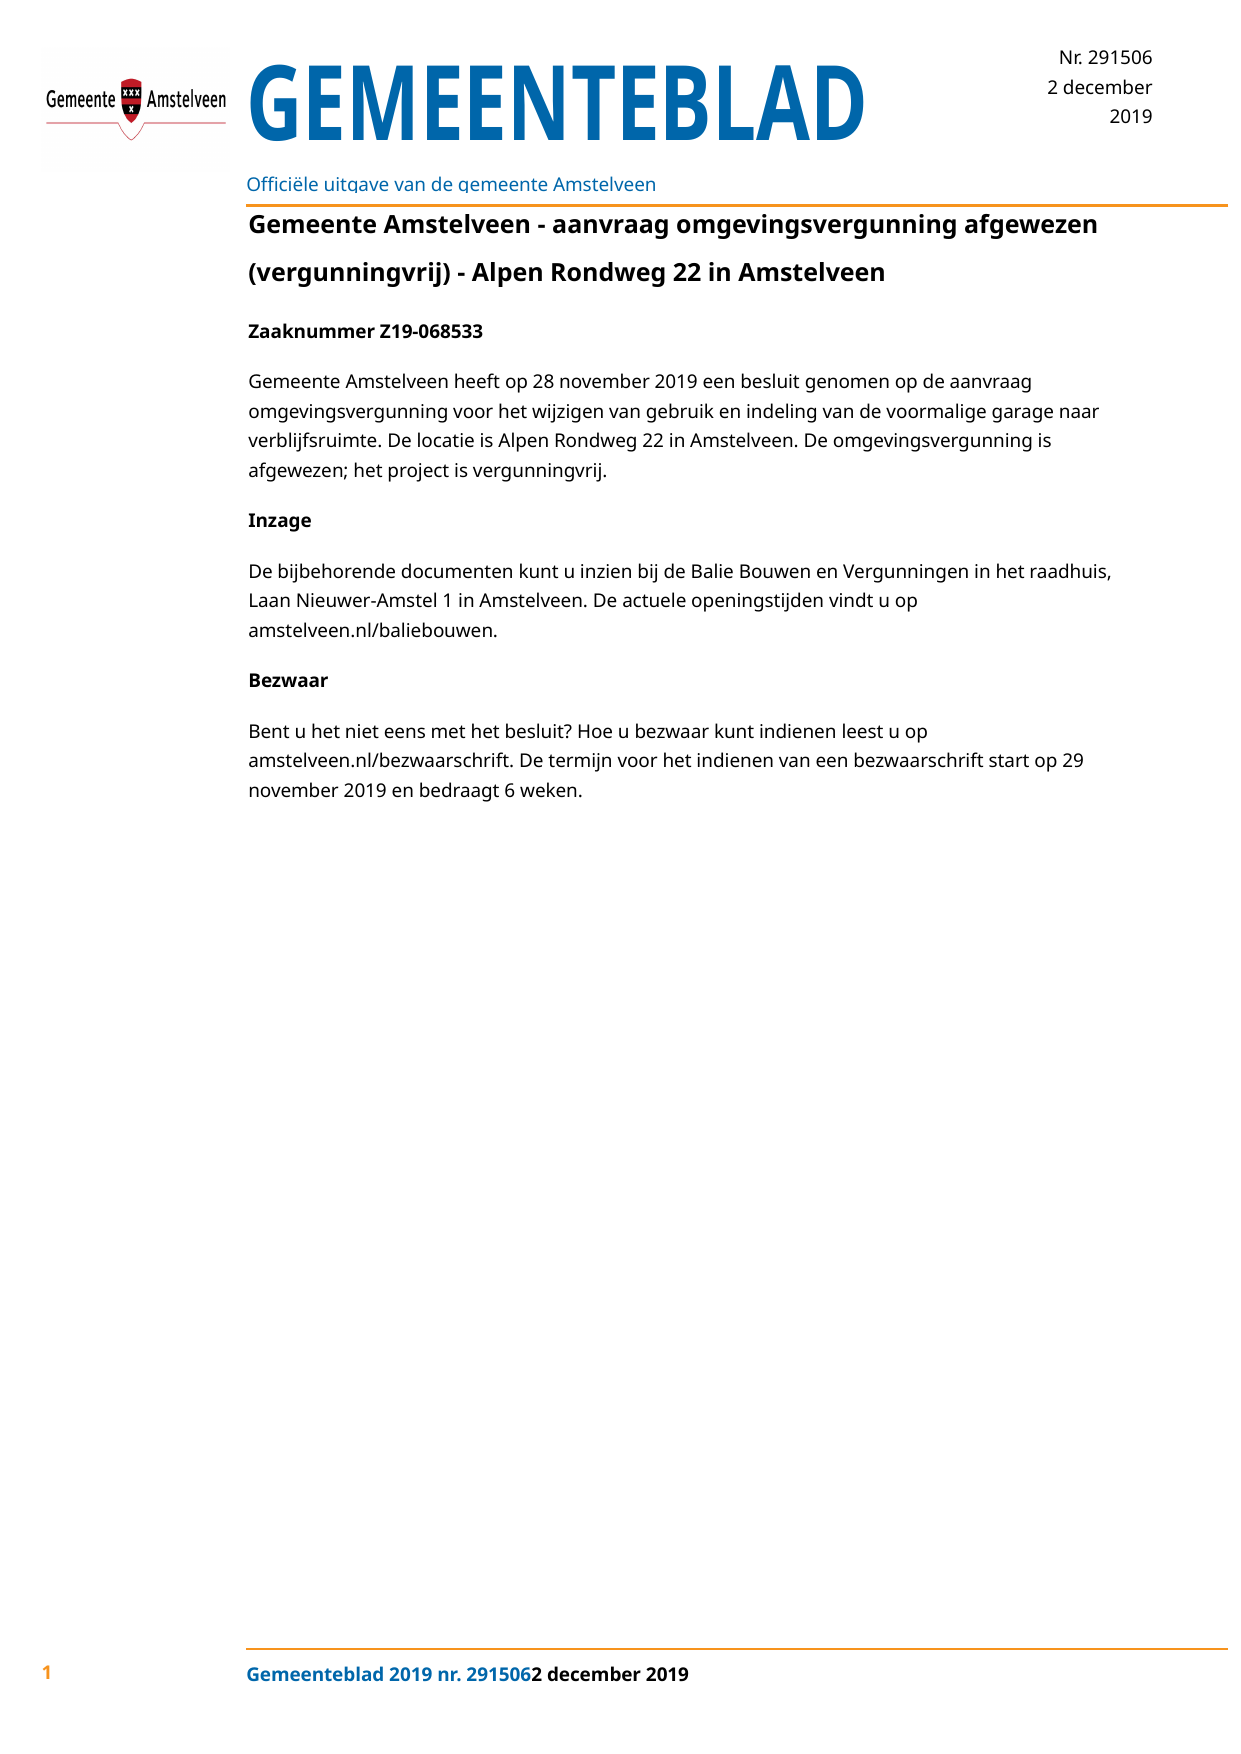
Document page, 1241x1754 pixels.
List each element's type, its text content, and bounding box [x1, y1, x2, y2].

text Gemeente Amstelveen - aanvraag omgevingsvergunning afgewezen (vergunningvrij) - Alpen Rondweg 22 in Amstelveen [248, 207, 1152, 288]
text Bent u het niet eens met het besluit? Hoe u bezwaar kunt indienen leest u op amstelveen.nl/bezwaarschrift. De termijn voor het indienen van een bezwaarschrift start op 29 november 2019 en bedraagt 6 weken. [248, 718, 1152, 803]
text Gemeente Amstelveen heeft op 28 november 2019 een besluit genomen op de aanvraag omgevingsvergunning voor het wijzigen van gebruik en indeling van de voormalige garage naar verblijfsruimte. De locatie is Alpen Rondweg 22 in Amstelveen. De omgevingsvergunning is afgewezen; het project is vergunningvrij. [248, 368, 1152, 483]
text De bijbehorende documenten kunt u inzien bij de Balie Bouwen en Vergunningen in het raadhuis, Laan Nieuwer-Amstel 1 in Amstelveen. De actuele openingstijden vindt u op amstelveen.nl/baliebouwen. [248, 558, 1152, 643]
text Inzage [248, 507, 1152, 533]
text Bezwaar [248, 667, 1152, 693]
picture [41, 47, 231, 172]
text Zaaknummer Z19-068533 [248, 318, 1152, 344]
